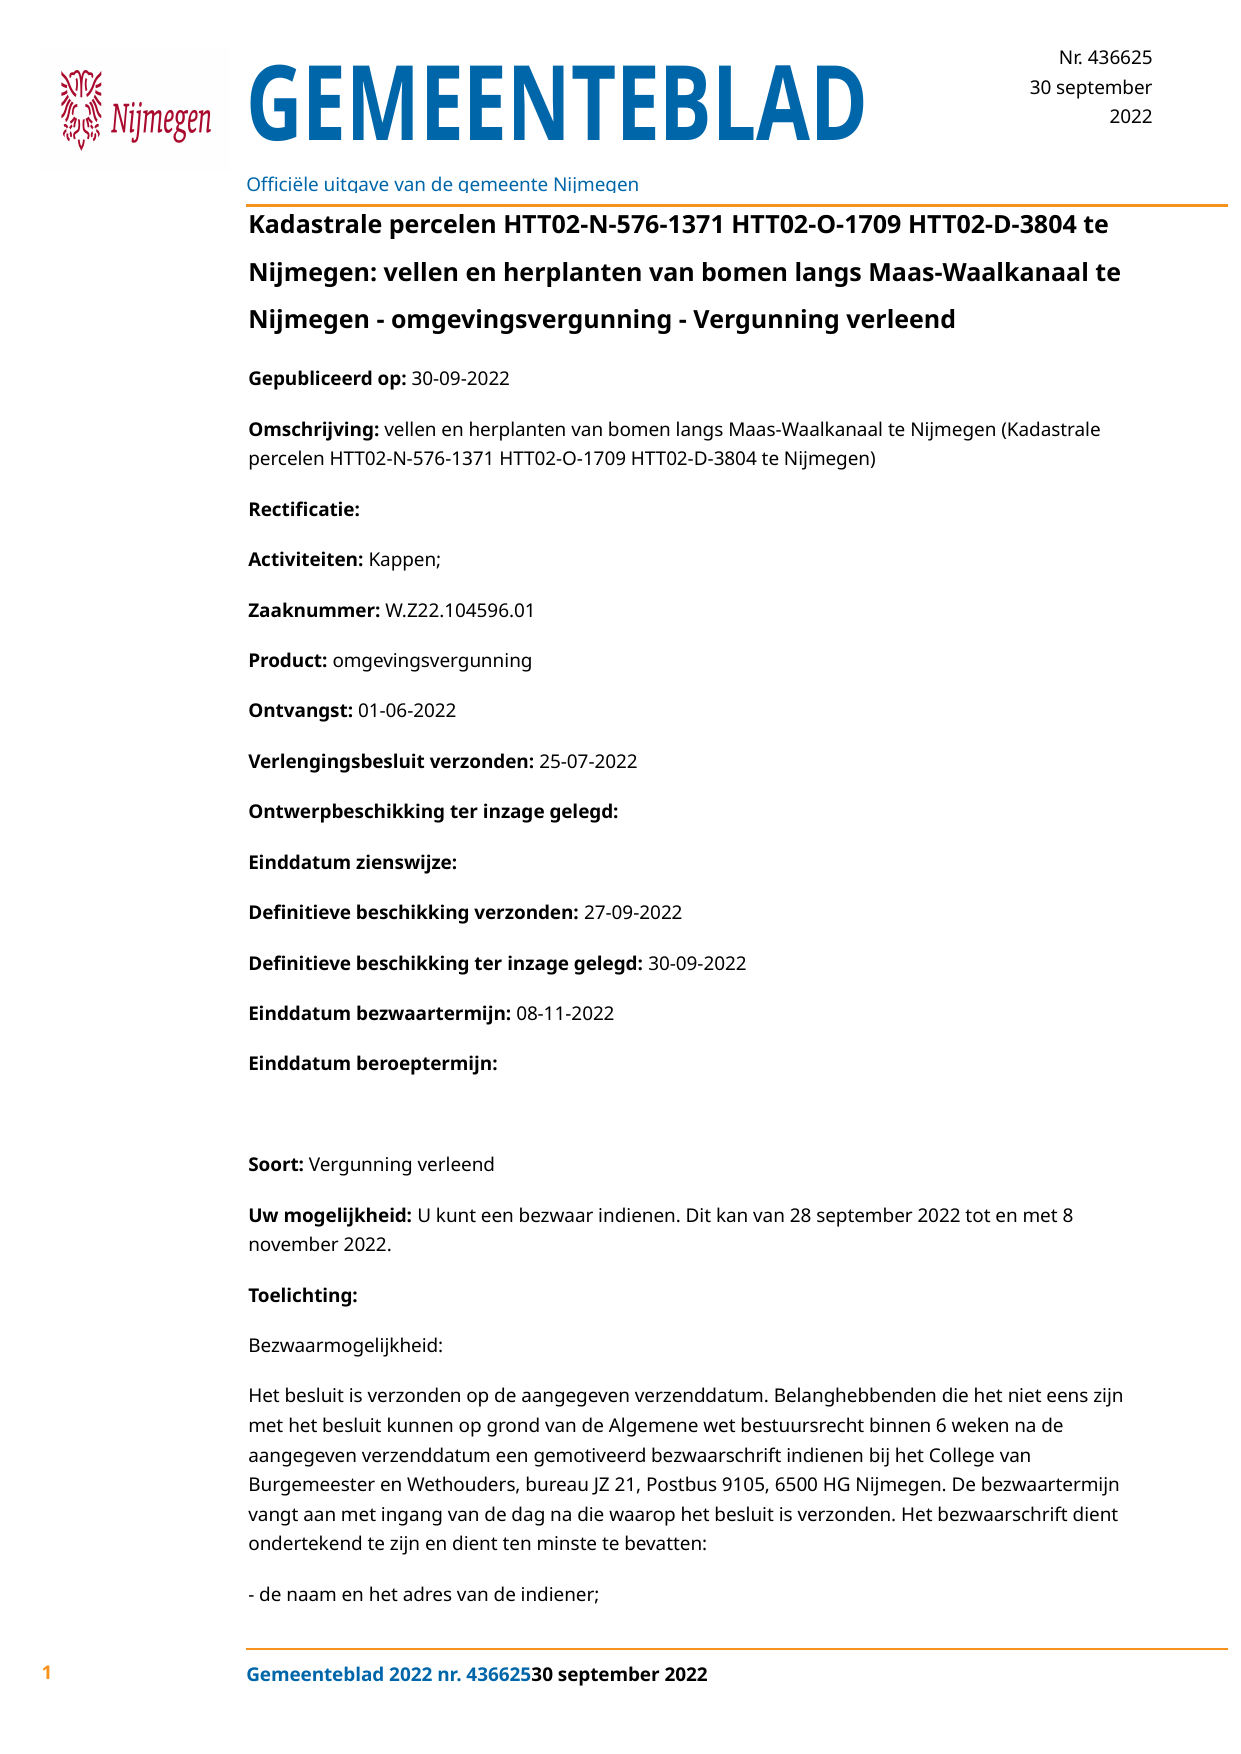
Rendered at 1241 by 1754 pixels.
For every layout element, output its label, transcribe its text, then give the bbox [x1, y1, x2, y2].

text Einddatum bezwaartermijn: 08-11-2022 [248, 1000, 1152, 1026]
text Uw mogelijkheid: U kunt een bezwaar indienen. Dit kan van 28 september 2022 tot en met 8 november 2022. [248, 1202, 1152, 1257]
picture [41, 47, 231, 172]
text Definitieve beschikking ter inzage gelegd: 30-09-2022 [248, 950, 1152, 975]
text Definitieve beschikking verzonden: 27-09-2022 [248, 899, 1152, 925]
text Einddatum zienswijze: [248, 849, 1152, 874]
text Kadastrale percelen HTT02-N-576-1371 HTT02-O-1709 HTT02-D-3804 te Nijmegen: vellen en herplanten van bomen langs Maas-Waalkanaal te Nijmegen - omgevingsvergunning - Vergunning verleend [248, 207, 1152, 336]
text Product: omgevingsvergunning [248, 647, 1152, 673]
text Einddatum beroeptermijn: [248, 1051, 1152, 1076]
text Ontvangst: 01-06-2022 [248, 698, 1152, 723]
text Rectificatie: [248, 496, 1152, 522]
text Het besluit is verzonden op de aangegeven verzenddatum. Belanghebbenden die het niet eens zijn met het besluit kunnen op grond van de Algemene wet bestuursrecht binnen 6 weken na de aangegeven verzenddatum een gemotiveerd bezwaarschrift indienen bij het College van Burgemeester en Wethouders, bureau JZ 21, Postbus 9105, 6500 HG Nijmegen. De bezwaartermijn vangt aan met ingang van de dag na die waarop het besluit is verzonden. Het bezwaarschrift dient ondertekend te zijn en dient ten minste te bevatten: [248, 1383, 1152, 1556]
text Zaaknummer: W.Z22.104596.01 [248, 597, 1152, 622]
text Omschrijving: vellen en herplanten van bomen langs Maas-Waalkanaal te Nijmegen (Kadastrale percelen HTT02-N-576-1371 HTT02-O-1709 HTT02-D-3804 te Nijmegen) [248, 416, 1152, 471]
text Ontwerpbeschikking ter inzage gelegd: [248, 798, 1152, 824]
text Activiteiten: Kappen; [248, 546, 1152, 572]
text Gepubliceerd op: 30-09-2022 [248, 366, 1152, 391]
text Soort: Vergunning verleend [248, 1151, 1152, 1177]
text - de naam en het adres van de indiener; [248, 1581, 1152, 1607]
text Verlengingsbesluit verzonden: 25-07-2022 [248, 748, 1152, 774]
text Toelichting: [248, 1282, 1152, 1307]
text Bezwaarmogelijkheid: [248, 1332, 1152, 1358]
